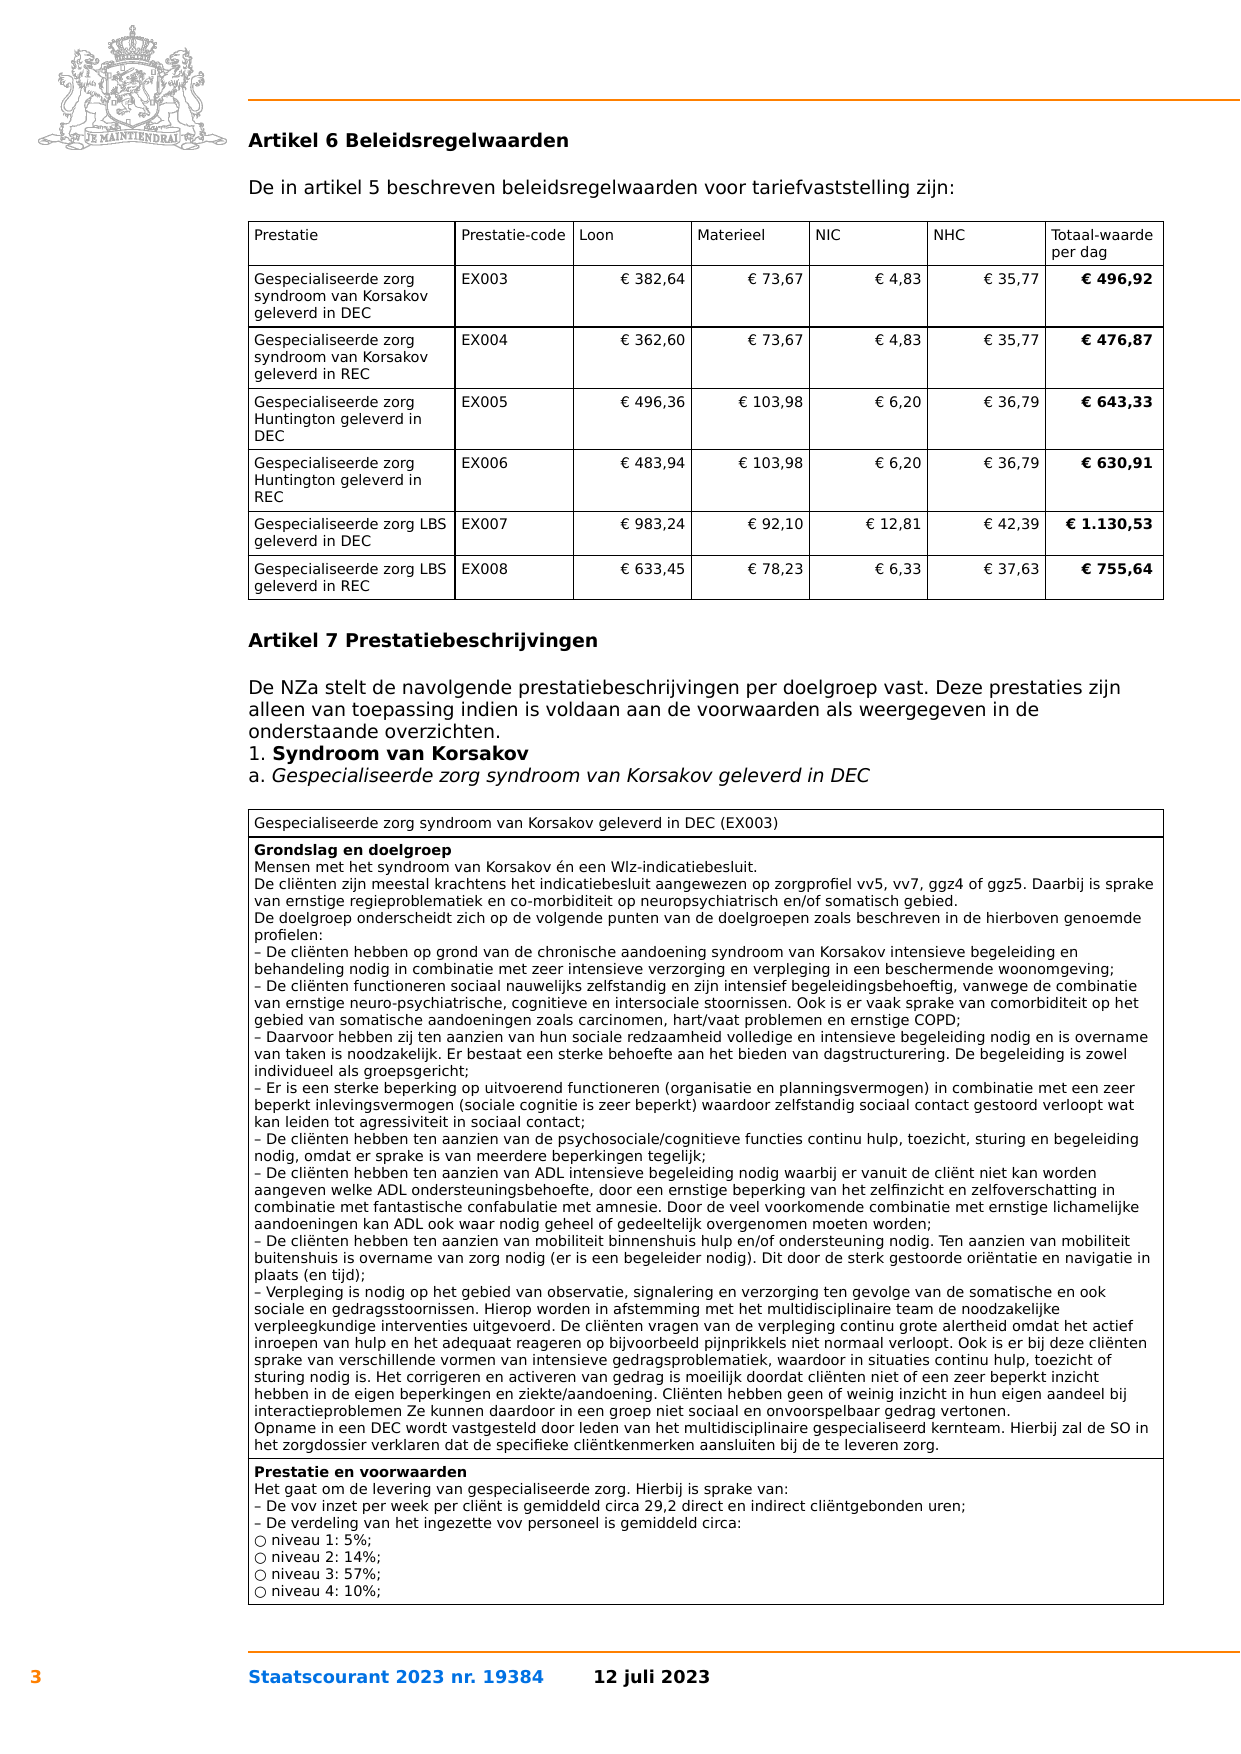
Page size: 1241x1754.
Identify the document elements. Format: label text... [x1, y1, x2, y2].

table_cell € 37,63 [928, 556, 1045, 599]
table_header NHC [928, 222, 1045, 265]
table_cell € 4,83 [810, 266, 927, 326]
text De in artikel 5 beschreven beleidsregelwaarden voor tariefvaststelling zijn: [248, 177, 1163, 199]
picture [38, 25, 227, 150]
table_cell € 630,91 [1046, 450, 1163, 511]
table_cell Grondslag en doelgroep Mensen met het syndroom van Korsakov én een Wlz-indicatiebesluit. De cliënten zijn meestal krachtens het indicatiebesluit aangewezen op zorgprofiel vv5, vv7, ggz4 of ggz5. Daarbij is sprake van ernstige regieproblematiek en co-morbiditeit op neuropsychiatrisch en/of somatisch gebied. De doelgroep onderscheidt zich op de volgende punten van de doelgroepen zoals beschreven in de hierboven genoemde profielen: – De cliënten hebben op grond van de chronische aandoening syndroom van Korsakov intensieve begeleiding en behandeling nodig in combinatie met zeer intensieve verzorging en verpleging in een beschermende woonomgeving; – De cliënten functioneren sociaal nauwelijks zelfstandig en zijn intensief begeleidingsbehoeftig, vanwege de combinatie van ernstige neuro-psychiatrische, cognitieve en intersociale stoornissen. Ook is er vaak sprake van comorbiditeit op het gebied van somatische aandoeningen zoals carcinomen, hart/vaat problemen en ernstige COPD; – Daarvoor hebben zij ten aanzien van hun sociale redzaamheid volledige en intensieve begeleiding nodig en is overname van taken is noodzakelijk. Er bestaat een sterke behoefte aan het bieden van dagstructurering. De begeleiding is zowel individueel als groepsgericht; – Er is een sterke beperking op uitvoerend functioneren (organisatie en planningsvermogen) in combinatie met een zeer beperkt inlevingsvermogen (sociale cognitie is zeer beperkt) waardoor zelfstandig sociaal contact gestoord verloopt wat kan leiden tot agressiviteit in sociaal contact; – De cliënten hebben ten aanzien van de psychosociale/cognitieve functies continu hulp, toezicht, sturing en begeleiding nodig, omdat er sprake is van meerdere beperkingen tegelijk; – De cliënten hebben ten aanzien van ADL intensieve begeleiding nodig waarbij er vanuit de cliënt niet kan worden aangeven welke ADL ondersteuningsbehoefte, door een ernstige beperking van het zelfinzicht en zelfoverschatting in combinatie met fantastische confabulatie met amnesie. Door de veel voorkomende combinatie met ernstige lichamelijke aandoeningen kan ADL ook waar nodig geheel of gedeeltelijk overgenomen moeten worden; – De cliënten hebben ten aanzien van mobiliteit binnenshuis hulp en/of ondersteuning nodig. Ten aanzien van mobiliteit buitenshuis is overname van zorg nodig (er is een begeleider nodig). Dit door de sterk gestoorde oriëntatie en navigatie in plaats (en tijd); – Verpleging is nodig op het gebied van observatie, signalering en verzorging ten gevolge van de somatische en ook sociale en gedragsstoornissen. Hierop worden in afstemming met het multidisciplinaire team de noodzakelijke verpleegkundige interventies uitgevoerd. De cliënten vragen van de verpleging continu grote alertheid omdat het actief inroepen van hulp en het adequaat reageren op bijvoorbeeld pijnprikkels niet normaal verloopt. Ook is er bij deze cliënten sprake van verschillende vormen van intensieve gedragsproblematiek, waardoor in situaties continu hulp, toezicht of sturing nodig is. Het corrigeren en activeren van gedrag is moeilijk doordat cliënten niet of een zeer beperkt inzicht hebben in de eigen beperkingen en ziekte/aandoening. Cliënten hebben geen of weinig inzicht in hun eigen aandeel bij interactieproblemen Ze kunnen daardoor in een groep niet sociaal en onvoorspelbaar gedrag vertonen. Opname in een DEC wordt vastgesteld door leden van het multidisciplinaire gespecialiseerd kernteam. Hierbij zal de SO in het zorgdossier verklaren dat de specifieke cliëntkenmerken aansluiten bij de te leveren zorg. [249, 838, 1163, 1458]
table_cell EX008 [456, 556, 573, 599]
table_cell € 382,64 [574, 266, 691, 326]
table_cell Gespecialiseerde zorg syndroom van Korsakov geleverd in DEC [249, 266, 454, 326]
table_header Prestatie-code [456, 222, 573, 265]
table_cell € 1.130,53 [1046, 512, 1163, 555]
table_cell € 92,10 [692, 512, 809, 555]
table_cell € 73,67 [692, 266, 809, 326]
table_cell € 6,33 [810, 556, 927, 599]
text a. Gespecialiseerde zorg syndroom van Korsakov geleverd in DEC [248, 765, 1163, 787]
table_header Loon [574, 222, 691, 265]
table_cell € 633,45 [574, 556, 691, 599]
table_cell € 12,81 [810, 512, 927, 555]
table_cell € 496,92 [1046, 266, 1163, 326]
table_cell € 103,98 [692, 389, 809, 449]
table_cell € 983,24 [574, 512, 691, 555]
table_cell Gespecialiseerde zorg Huntington geleverd in REC [249, 450, 454, 511]
table_cell € 755,64 [1046, 556, 1163, 599]
subtitle Artikel 7 Prestatiebeschrijvingen [248, 630, 1163, 652]
table_cell € 643,33 [1046, 389, 1163, 449]
table_header NIC [810, 222, 927, 265]
table_header Materieel [692, 222, 809, 265]
table_cell EX004 [456, 328, 573, 388]
table_cell Gespecialiseerde zorg LBS geleverd in REC [249, 556, 454, 599]
table_header Gespecialiseerde zorg syndroom van Korsakov geleverd in DEC (EX003) [249, 810, 1163, 836]
table_cell EX007 [456, 512, 573, 555]
table_header Prestatie [249, 222, 454, 265]
table_cell Prestatie en voorwaarden Het gaat om de levering van gespecialiseerde zorg. Hierbij is sprake van: – De vov inzet per week per cliënt is gemiddeld circa 29,2 direct en indirect cliëntgebonden uren; – De verdeling van het ingezette vov personeel is gemiddeld circa: ○ niveau 1: 5%; ○ niveau 2: 14%; ○ niveau 3: 57%; ○ niveau 4: 10%; [249, 1459, 1163, 1604]
table_cell € 36,79 [928, 389, 1045, 449]
subtitle Artikel 6 Beleidsregelwaarden [248, 130, 1163, 152]
table_cell EX005 [456, 389, 573, 449]
table_cell € 36,79 [928, 450, 1045, 511]
table_cell Gespecialiseerde zorg syndroom van Korsakov geleverd in REC [249, 328, 454, 388]
table_cell Gespecialiseerde zorg LBS geleverd in DEC [249, 512, 454, 555]
table_cell € 496,36 [574, 389, 691, 449]
table_cell € 6,20 [810, 389, 927, 449]
table_cell EX006 [456, 450, 573, 511]
table_cell EX003 [456, 266, 573, 326]
table_cell € 362,60 [574, 328, 691, 388]
table_cell € 476,87 [1046, 328, 1163, 388]
table_cell € 103,98 [692, 450, 809, 511]
table_cell € 35,77 [928, 328, 1045, 388]
table_cell € 42,39 [928, 512, 1045, 555]
table_cell € 483,94 [574, 450, 691, 511]
table_cell Gespecialiseerde zorg Huntington geleverd in DEC [249, 389, 454, 449]
table_cell € 35,77 [928, 266, 1045, 326]
table_cell € 73,67 [692, 328, 809, 388]
table_header Totaal-waarde per dag [1046, 222, 1163, 265]
text 1. Syndroom van Korsakov [248, 743, 1163, 765]
table_cell € 78,23 [692, 556, 809, 599]
text De NZa stelt de navolgende prestatiebeschrijvingen per doelgroep vast. Deze prestaties zijn alleen van toepassing indien is voldaan aan de voorwaarden als weergegeven in de onderstaande overzichten. [248, 677, 1163, 743]
table_cell € 4,83 [810, 328, 927, 388]
table_cell € 6,20 [810, 450, 927, 511]
